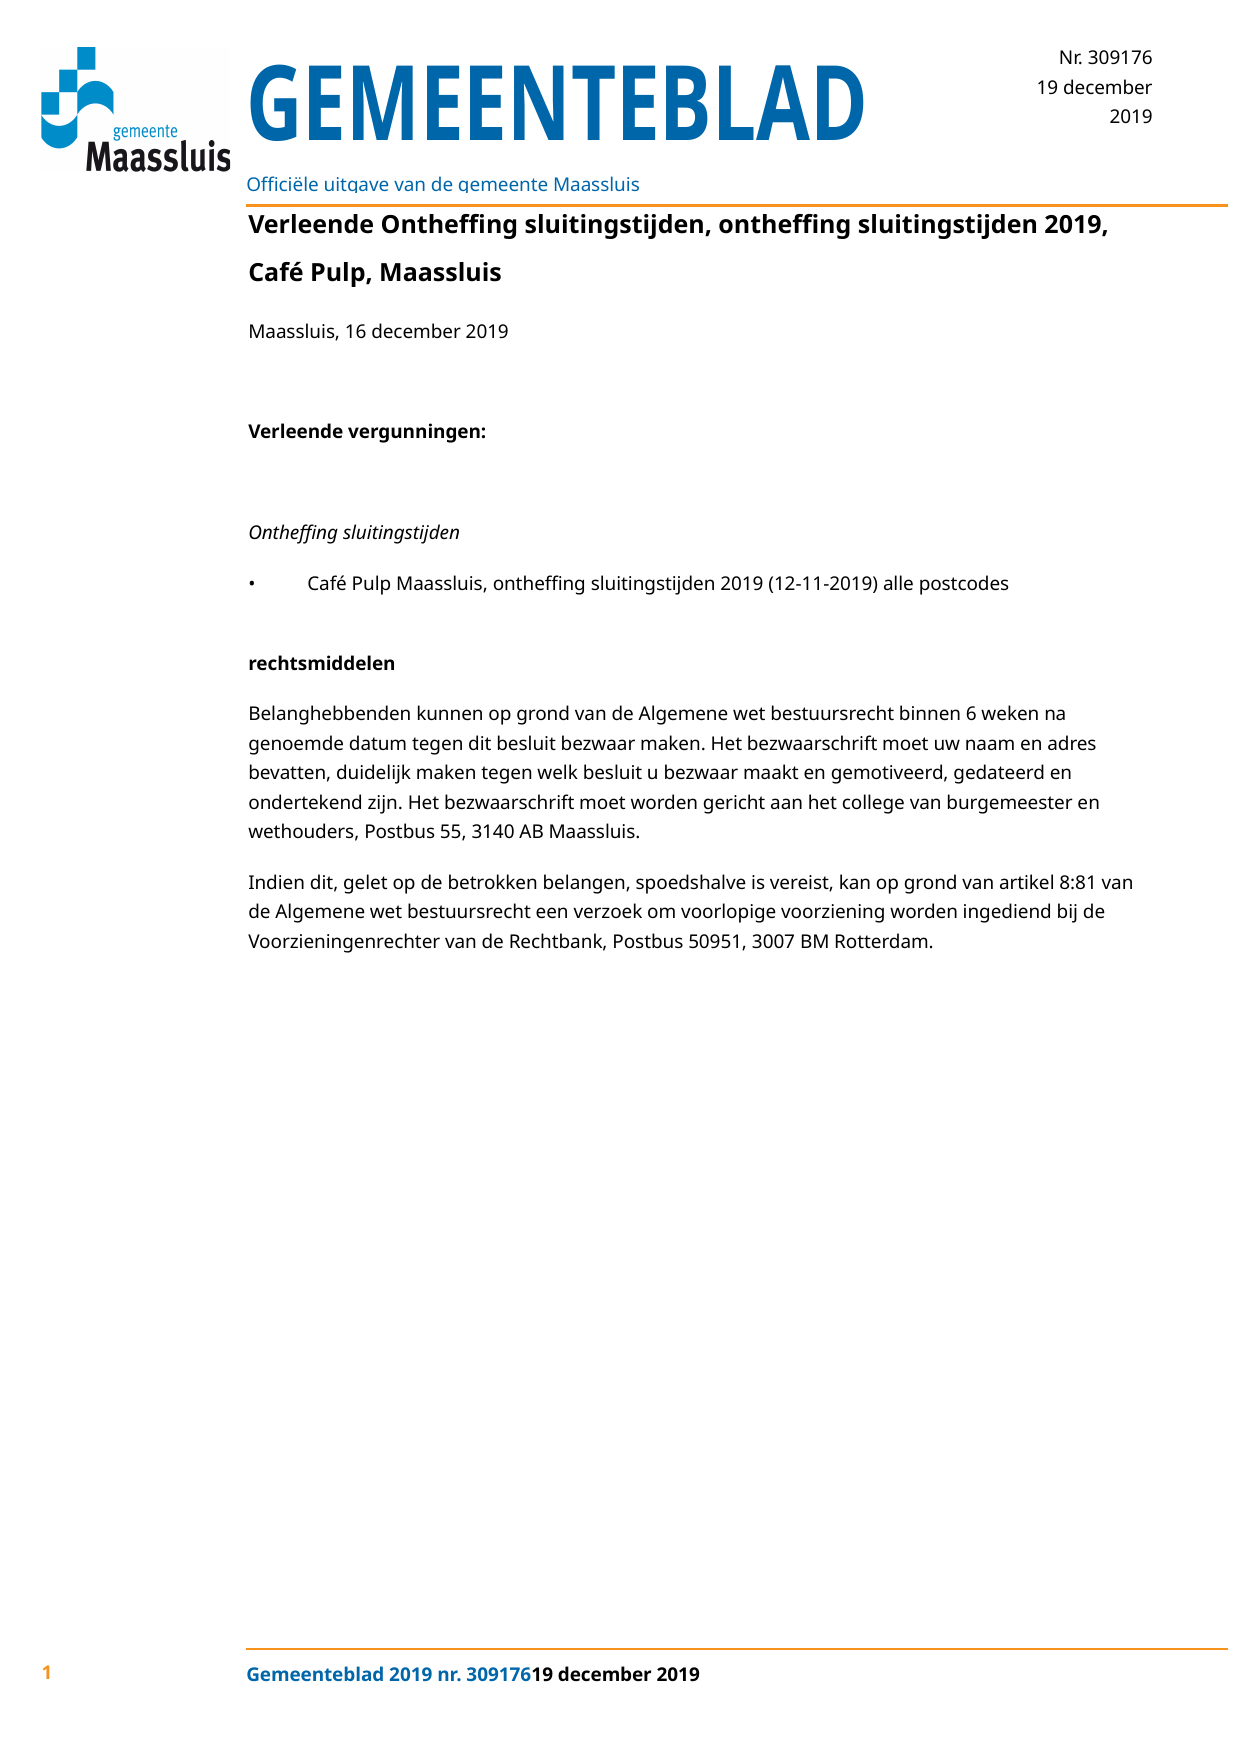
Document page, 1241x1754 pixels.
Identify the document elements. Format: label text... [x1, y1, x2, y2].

text Verleende Ontheffing sluitingstijden, ontheffing sluitingstijden 2019, Café Pulp, Maassluis [248, 207, 1152, 288]
text Indien dit, gelet op de betrokken belangen, spoedshalve is vereist, kan op grond van artikel 8:81 van de Algemene wet bestuursrecht een verzoek om voorlopige voorziening worden ingediend bij de Voorzieningenrechter van de Rechtbank, Postbus 50951, 3007 BM Rotterdam. [248, 869, 1152, 954]
text rechtsmiddelen [248, 650, 1152, 676]
text Belanghebbenden kunnen op grond van de Algemene wet bestuursrecht binnen 6 weken na genoemde datum tegen dit besluit bezwaar maken. Het bezwaarschrift moet uw naam en adres bevatten, duidelijk maken tegen welk besluit u bezwaar maakt en gemotiveerd, gedateerd en ondertekend zijn. Het bezwaarschrift moet worden gericht aan het college van burgemeester en wethouders, Postbus 55, 3140 AB Maassluis. [248, 700, 1152, 844]
text Verleende vergunningen: [248, 419, 1152, 444]
text Maassluis, 16 december 2019 [248, 318, 1152, 344]
text Ontheffing sluitingstijden [248, 519, 1152, 545]
list Café Pulp Maassluis, ontheffing sluitingstijden 2019 (12-11-2019) alle postcodes [248, 570, 1152, 596]
picture [41, 47, 77, 92]
picture [41, 47, 231, 172]
